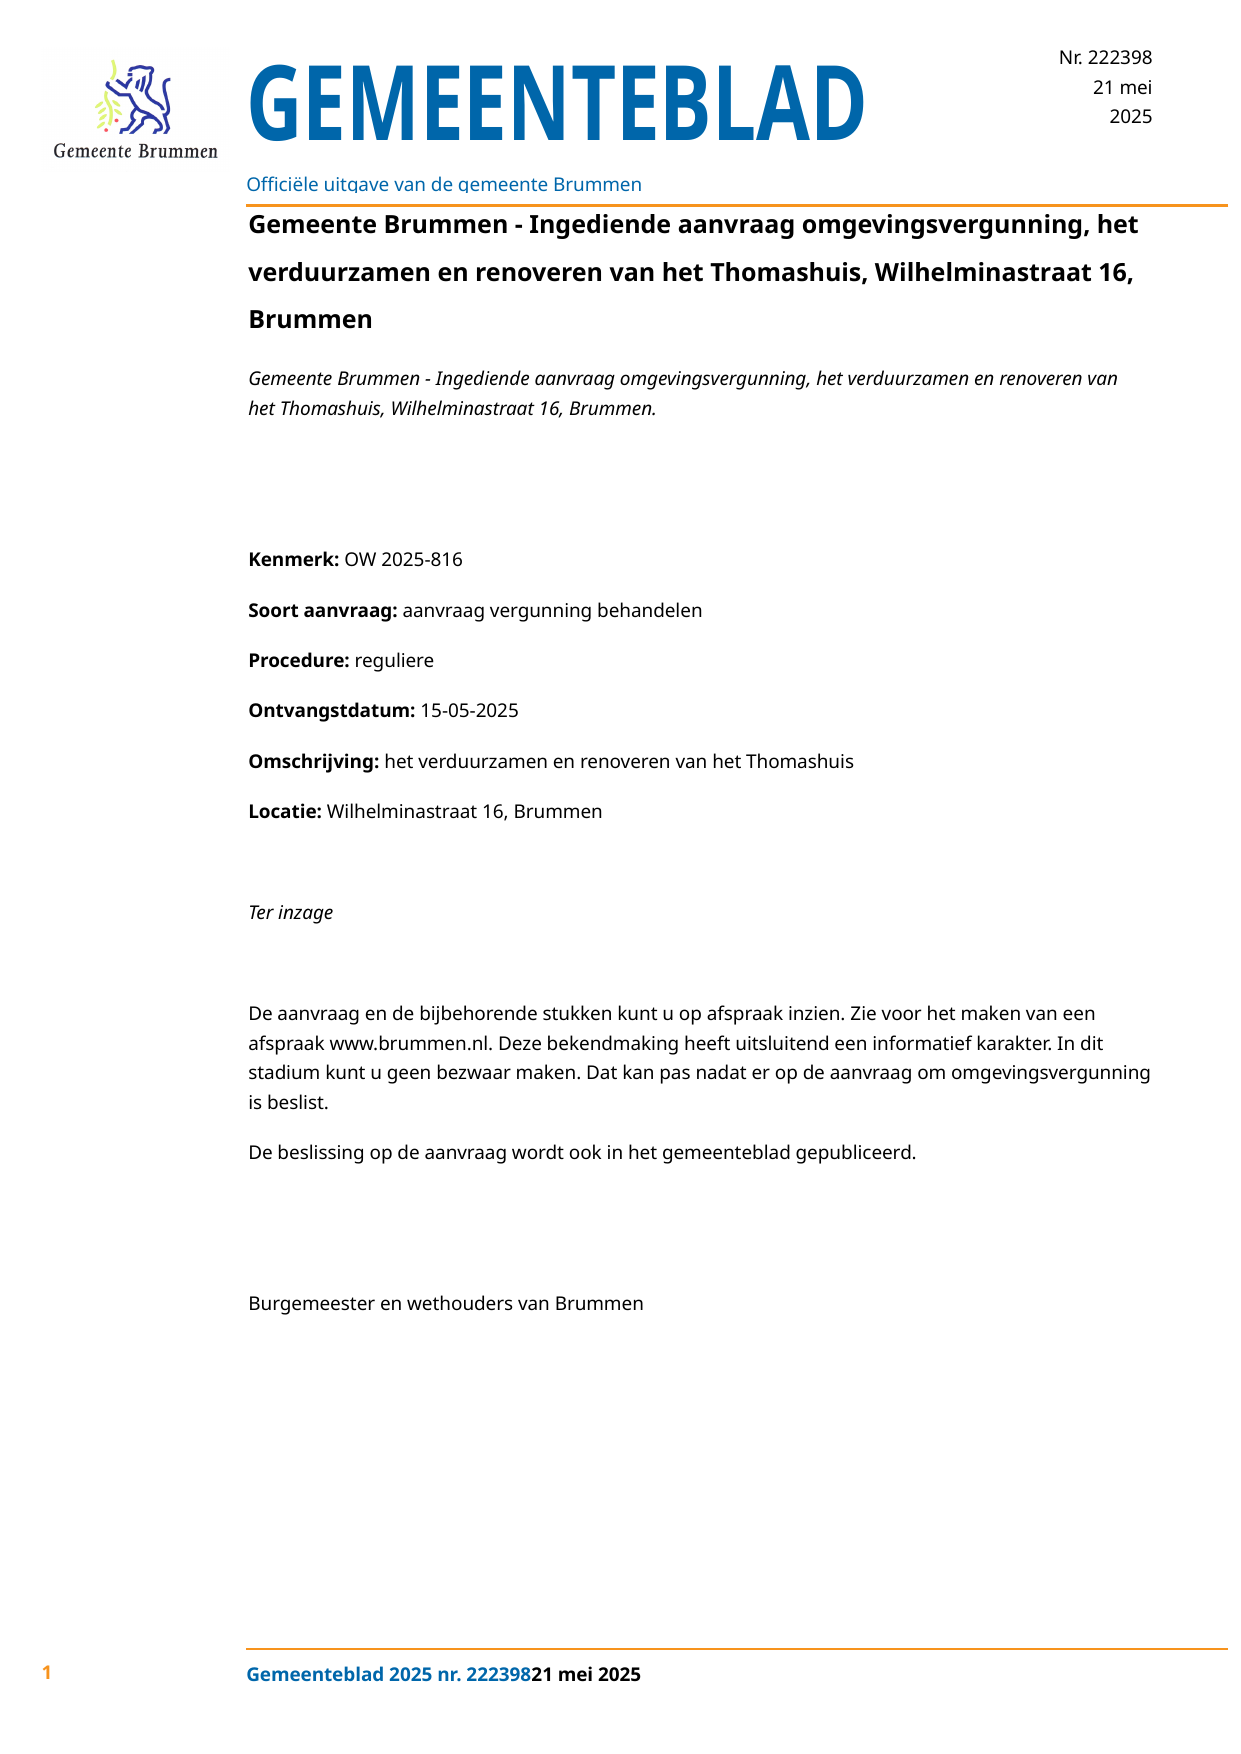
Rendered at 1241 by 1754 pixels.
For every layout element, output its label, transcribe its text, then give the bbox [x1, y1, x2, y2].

text Gemeente Brummen - Ingediende aanvraag omgevingsvergunning, het verduurzamen en renoveren van het Thomashuis, Wilhelminastraat 16, Brummen [248, 207, 1152, 336]
text Locatie: Wilhelminastraat 16, Brummen [248, 798, 1152, 824]
text Burgemeester en wethouders van Brummen [248, 1291, 1152, 1316]
picture [41, 47, 231, 172]
text Ter inzage [248, 899, 1152, 925]
text Soort aanvraag: aanvraag vergunning behandelen [248, 597, 1152, 622]
text De beslissing op de aanvraag wordt ook in het gemeenteblad gepubliceerd. [248, 1139, 1152, 1165]
text Omschrijving: het verduurzamen en renoveren van het Thomashuis [248, 748, 1152, 774]
text Gemeente Brummen - Ingediende aanvraag omgevingsvergunning, het verduurzamen en renoveren van het Thomashuis, Wilhelminastraat 16, Brummen. [248, 366, 1152, 421]
text Procedure: reguliere [248, 647, 1152, 673]
text Ontvangstdatum: 15-05-2025 [248, 698, 1152, 723]
text De aanvraag en de bijbehorende stukken kunt u op afspraak inzien. Zie voor het maken van een afspraak www.brummen.nl. Deze bekendmaking heeft uitsluitend een informatief karakter. In dit stadium kunt u geen bezwaar maken. Dat kan pas nadat er op de aanvraag om omgevingsvergunning is beslist. [248, 1000, 1152, 1114]
text Kenmerk: OW 2025-816 [248, 546, 1152, 572]
